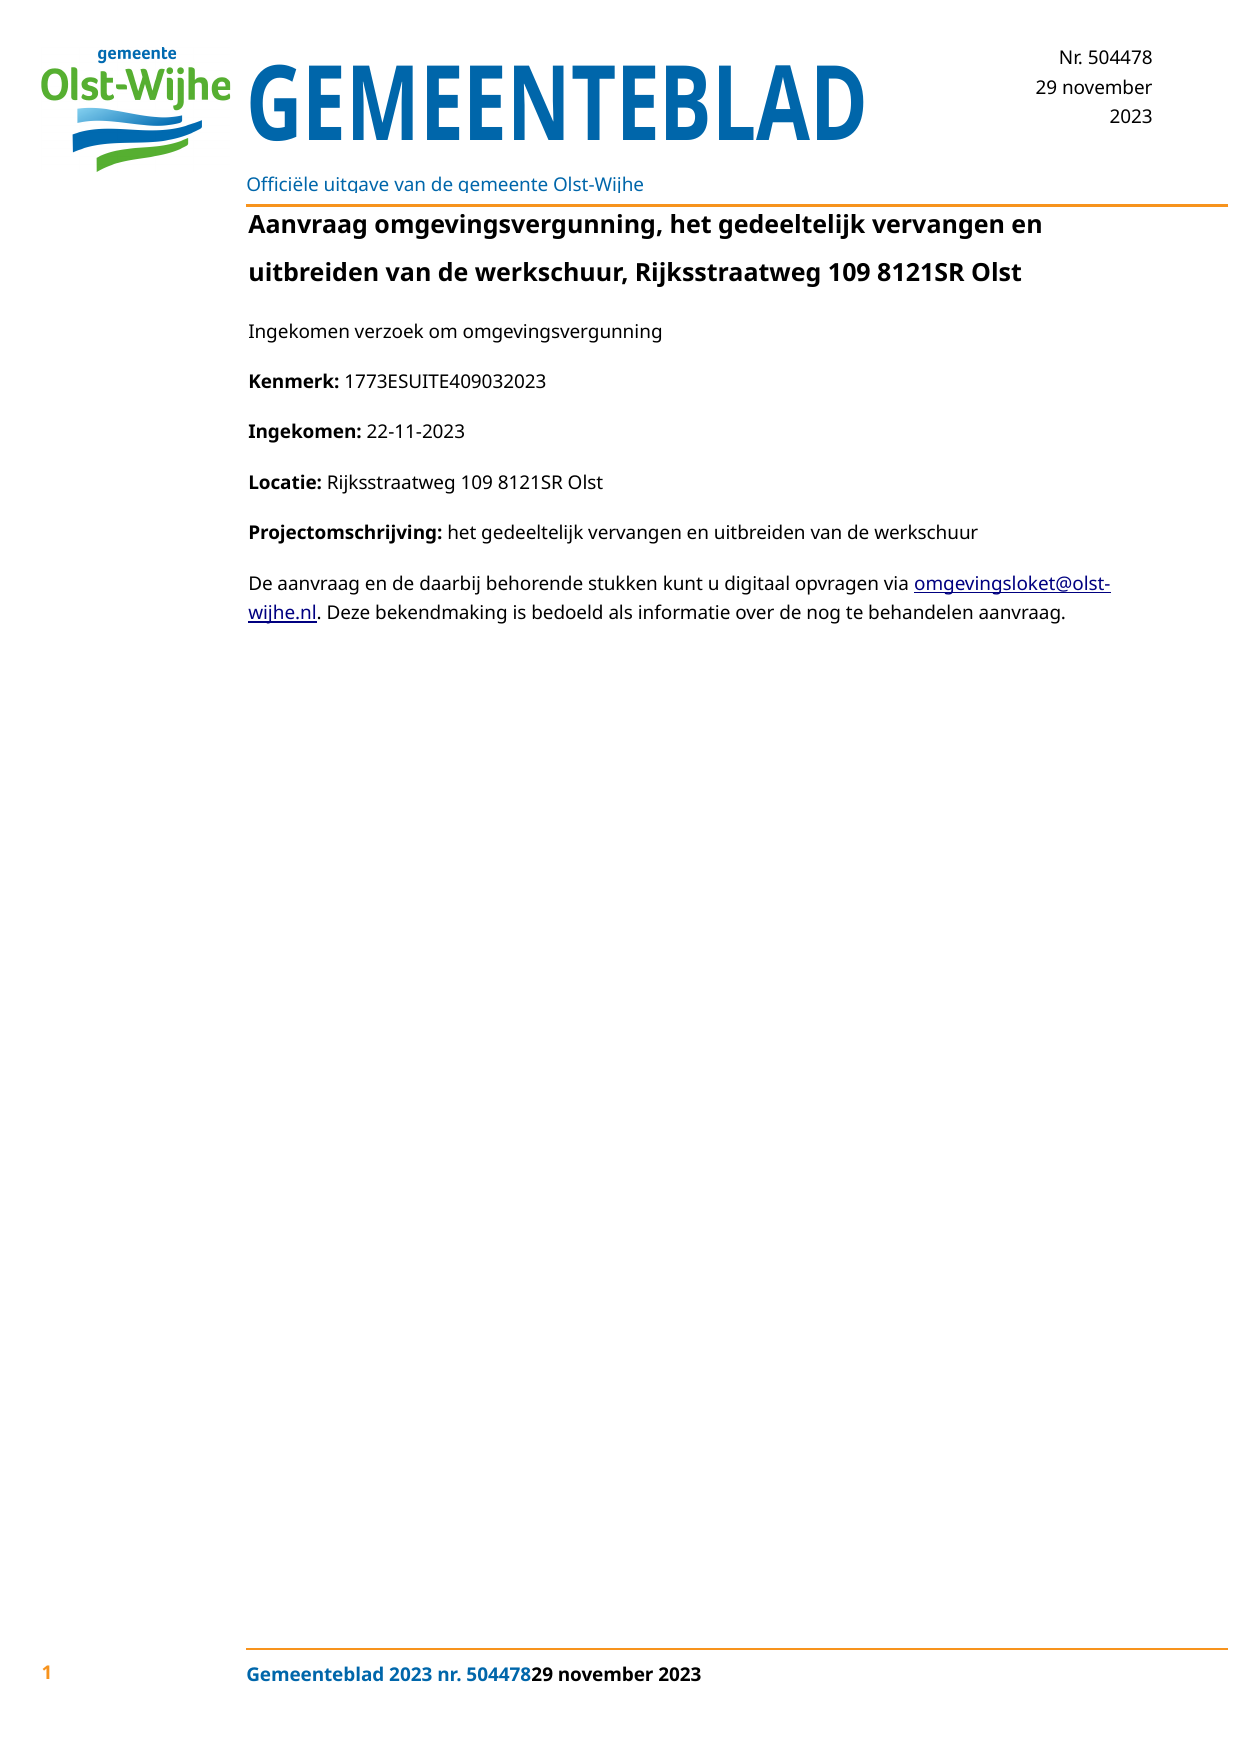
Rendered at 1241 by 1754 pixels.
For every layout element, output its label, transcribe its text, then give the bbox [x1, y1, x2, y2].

text Aanvraag omgevingsvergunning, het gedeeltelijk vervangen en uitbreiden van de werkschuur, Rijksstraatweg 109 8121SR Olst [248, 207, 1152, 288]
text De aanvraag en de daarbij behorende stukken kunt u digitaal opvragen via omgevingsloket@olst-wijhe.nl. Deze bekendmaking is bedoeld als informatie over de nog te behandelen aanvraag. [248, 570, 1152, 625]
picture [41, 47, 231, 172]
text Locatie: Rijksstraatweg 109 8121SR Olst [248, 469, 1152, 495]
text Ingekomen verzoek om omgevingsvergunning [248, 318, 1152, 344]
text Projectomschrijving: het gedeeltelijk vervangen en uitbreiden van de werkschuur [248, 519, 1152, 545]
text Ingekomen: 22-11-2023 [248, 419, 1152, 444]
text Kenmerk: 1773ESUITE409032023 [248, 368, 1152, 394]
